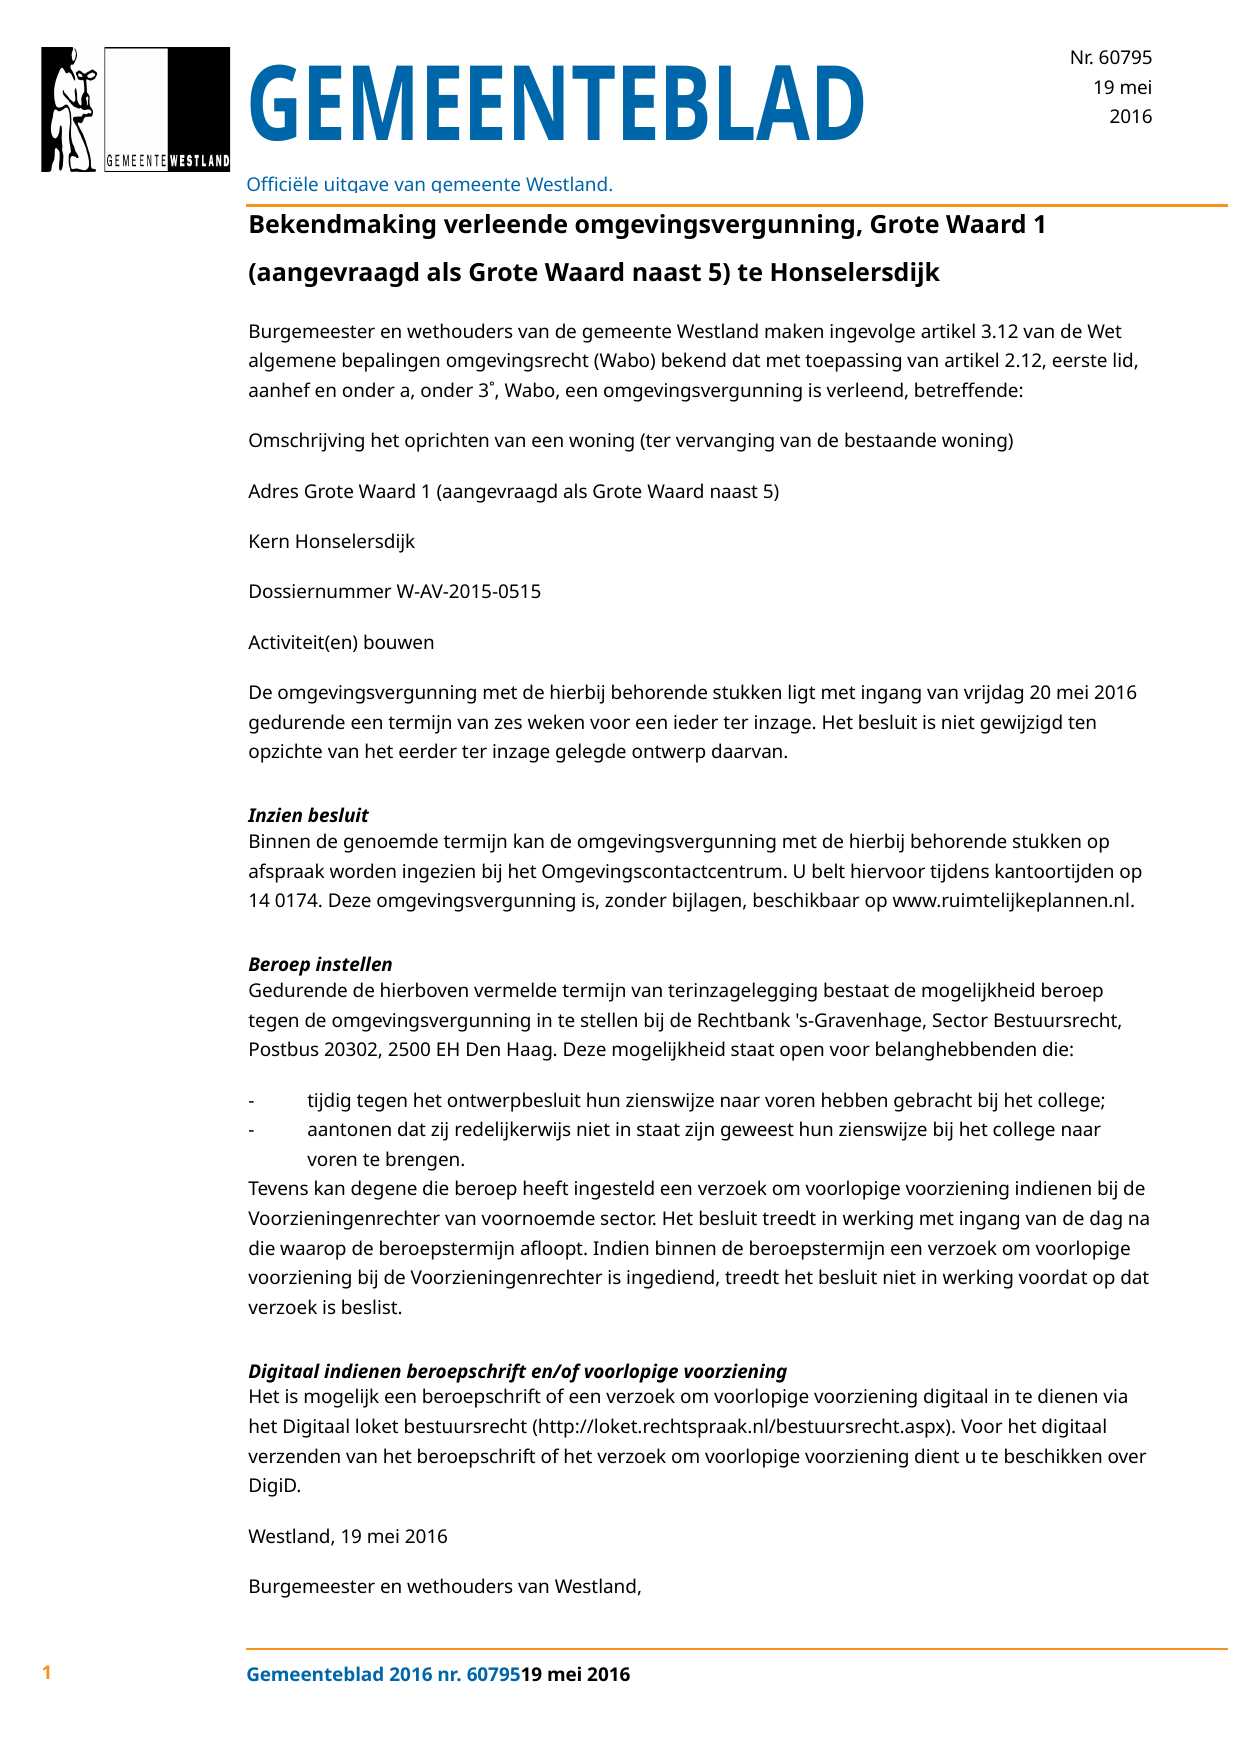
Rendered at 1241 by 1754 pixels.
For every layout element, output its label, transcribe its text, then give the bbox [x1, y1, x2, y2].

text Omschrijving het oprichten van een woning (ter vervanging van de bestaande woning) [248, 427, 1152, 453]
text Beroep instellen [248, 952, 1152, 977]
text Bekendmaking verleende omgevingsvergunning, Grote Waard 1 (aangevraagd als Grote Waard naast 5) te Honselersdijk [248, 207, 1152, 288]
list tijdig tegen het ontwerpbesluit hun zienswijze naar voren hebben gebracht bij het college; [248, 1087, 1152, 1113]
text Digitaal indienen beroepschrift en/of voorlopige voorziening [248, 1358, 1152, 1384]
text Burgemeester en wethouders van de gemeente Westland maken ingevolge artikel 3.12 van de Wet algemene bepalingen omgevingsrecht (Wabo) bekend dat met toepassing van artikel 2.12, eerste lid, aanhef en onder a, onder 3˚, Wabo, een omgevingsvergunning is verleend, betreffende: [248, 318, 1152, 403]
list aantonen dat zij redelijkerwijs niet in staat zijn geweest hun zienswijze bij het college naar voren te brengen. [248, 1116, 1152, 1172]
text De omgevingsvergunning met de hierbij behorende stukken ligt met ingang van vrijdag 20 mei 2016 gedurende een termijn van zes weken voor een ieder ter inzage. Het besluit is niet gewijzigd ten opzichte van het eerder ter inzage gelegde ontwerp daarvan. [248, 679, 1152, 764]
text Burgemeester en wethouders van Westland, [248, 1573, 1152, 1599]
text Binnen de genoemde termijn kan de omgevingsvergunning met de hierbij behorende stukken op afspraak worden ingezien bij het Omgevingscontactcentrum. U belt hiervoor tijdens kantoortijden op 14 0174. Deze omgevingsvergunning is, zonder bijlagen, beschikbaar op www.ruimtelijkeplannen.nl. [248, 828, 1152, 913]
picture [41, 47, 231, 172]
text Dossiernummer W-AV-2015-0515 [248, 579, 1152, 604]
text Westland, 19 mei 2016 [248, 1523, 1152, 1548]
text Het is mogelijk een beroepschrift of een verzoek om voorlopige voorziening digitaal in te dienen via het Digitaal loket bestuursrecht (http://loket.rechtspraak.nl/bestuursrecht.aspx). Voor het digitaal verzenden van het beroepschrift of het verzoek om voorlopige voorziening dient u te beschikken over DigiD. [248, 1384, 1152, 1498]
text Adres Grote Waard 1 (aangevraagd als Grote Waard naast 5) [248, 478, 1152, 504]
text Activiteit(en) bouwen [248, 629, 1152, 655]
text Kern Honselersdijk [248, 528, 1152, 554]
text Inzien besluit [248, 803, 1152, 828]
text Gedurende de hierboven vermelde termijn van terinzagelegging bestaat de mogelijkheid beroep tegen de omgevingsvergunning in te stellen bij de Rechtbank 's-Gravenhage, Sector Bestuursrecht, Postbus 20302, 2500 EH Den Haag. Deze mogelijkheid staat open voor belanghebbenden die: [248, 977, 1152, 1062]
text Tevens kan degene die beroep heeft ingesteld een verzoek om voorlopige voorziening indienen bij de Voorzieningenrechter van voornoemde sector. Het besluit treedt in werking met ingang van de dag na die waarop de beroepstermijn afloopt. Indien binnen de beroepstermijn een verzoek om voorlopige voorziening bij de Voorzieningenrechter is ingediend, treedt het besluit niet in werking voordat op dat verzoek is beslist. [248, 1176, 1152, 1320]
